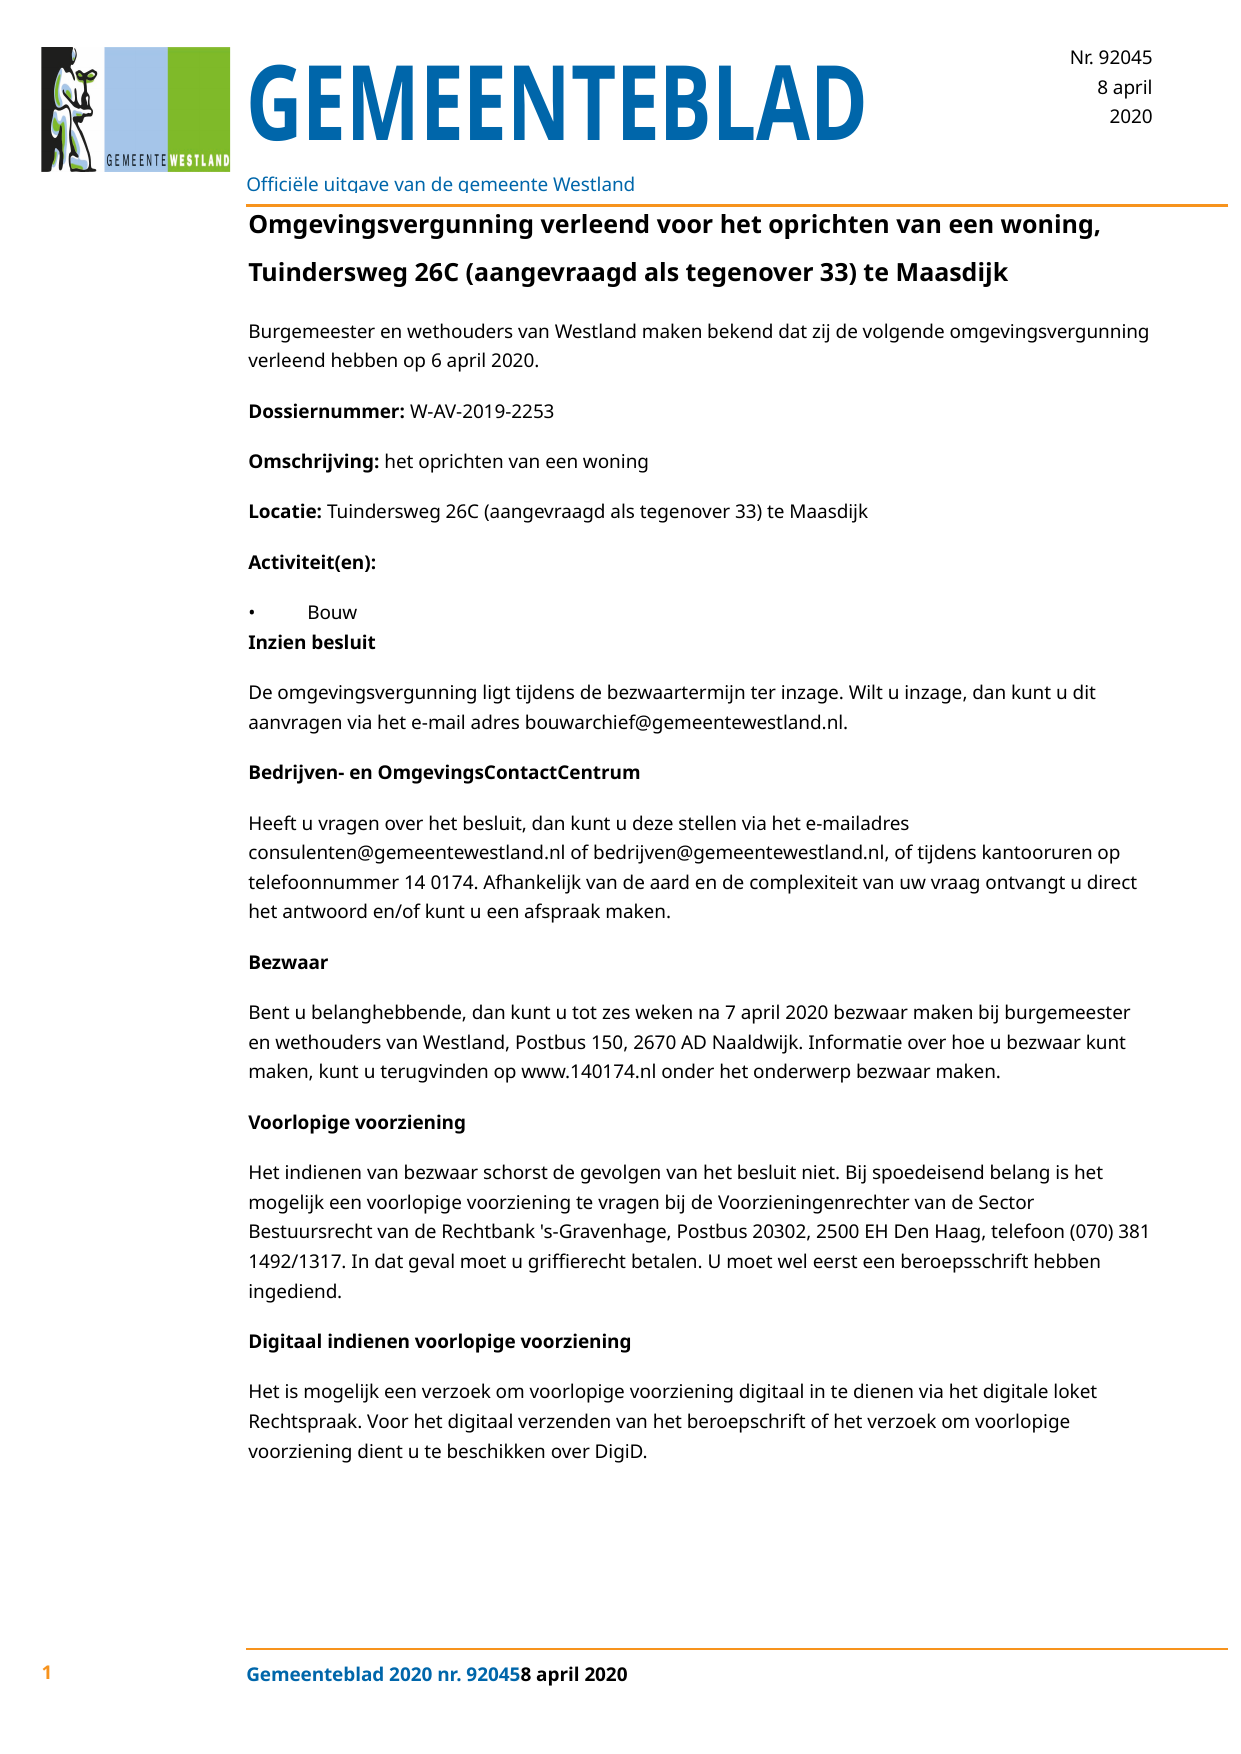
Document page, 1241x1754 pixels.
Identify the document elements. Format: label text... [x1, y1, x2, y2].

text Inzien besluit [248, 629, 1152, 655]
text Omgevingsvergunning verleend voor het oprichten van een woning, Tuindersweg 26C (aangevraagd als tegenover 33) te Maasdijk [248, 207, 1152, 288]
text Het indienen van bezwaar schorst de gevolgen van het besluit niet. Bij spoedeisend belang is het mogelijk een voorlopige voorziening te vragen bij de Voorzieningenrechter van de Sector Bestuursrecht van de Rechtbank 's-Gravenhage, Postbus 20302, 2500 EH Den Haag, telefoon (070) 381 1492/1317. In dat geval moet u griffierecht betalen. U moet wel eerst een beroepsschrift hebben ingediend. [248, 1159, 1152, 1304]
text Digitaal indienen voorlopige voorziening [248, 1328, 1152, 1354]
text Het is mogelijk een verzoek om voorlopige voorziening digitaal in te dienen via het digitale loket Rechtspraak. Voor het digitaal verzenden van het beroepschrift of het verzoek om voorlopige voorziening dient u te beschikken over DigiD. [248, 1379, 1152, 1464]
text Bedrijven- en OmgevingsContactCentrum [248, 759, 1152, 785]
list Bouw [248, 599, 1152, 625]
text Voorlopige voorziening [248, 1109, 1152, 1135]
text Bent u belanghebbende, dan kunt u tot zes weken na 7 april 2020 bezwaar maken bij burgemeester en wethouders van Westland, Postbus 150, 2670 AD Naaldwijk. Informatie over hoe u bezwaar kunt maken, kunt u terugvinden op www.140174.nl onder het onderwerp bezwaar maken. [248, 999, 1152, 1084]
text De omgevingsvergunning ligt tijdens de bezwaartermijn ter inzage. Wilt u inzage, dan kunt u dit aanvragen via het e-mail adres bouwarchief@gemeentewestland.nl. [248, 679, 1152, 735]
text Omschrijving: het oprichten van een woning [248, 448, 1152, 474]
text Dossiernummer: W-AV-2019-2253 [248, 398, 1152, 424]
picture [41, 47, 231, 172]
text Locatie: Tuindersweg 26C (aangevraagd als tegenover 33) te Maasdijk [248, 499, 1152, 524]
text Heeft u vragen over het besluit, dan kunt u deze stellen via het e-mailadres consulenten@gemeentewestland.nl of bedrijven@gemeentewestland.nl, of tijdens kantooruren op telefoonnummer 14 0174. Afhankelijk van de aard en de complexiteit van uw vraag ontvangt u direct het antwoord en/of kunt u een afspraak maken. [248, 810, 1152, 924]
text Bezwaar [248, 949, 1152, 975]
text Burgemeester en wethouders van Westland maken bekend dat zij de volgende omgevingsvergunning verleend hebben op 6 april 2020. [248, 318, 1152, 373]
text Activiteit(en): [248, 549, 1152, 575]
